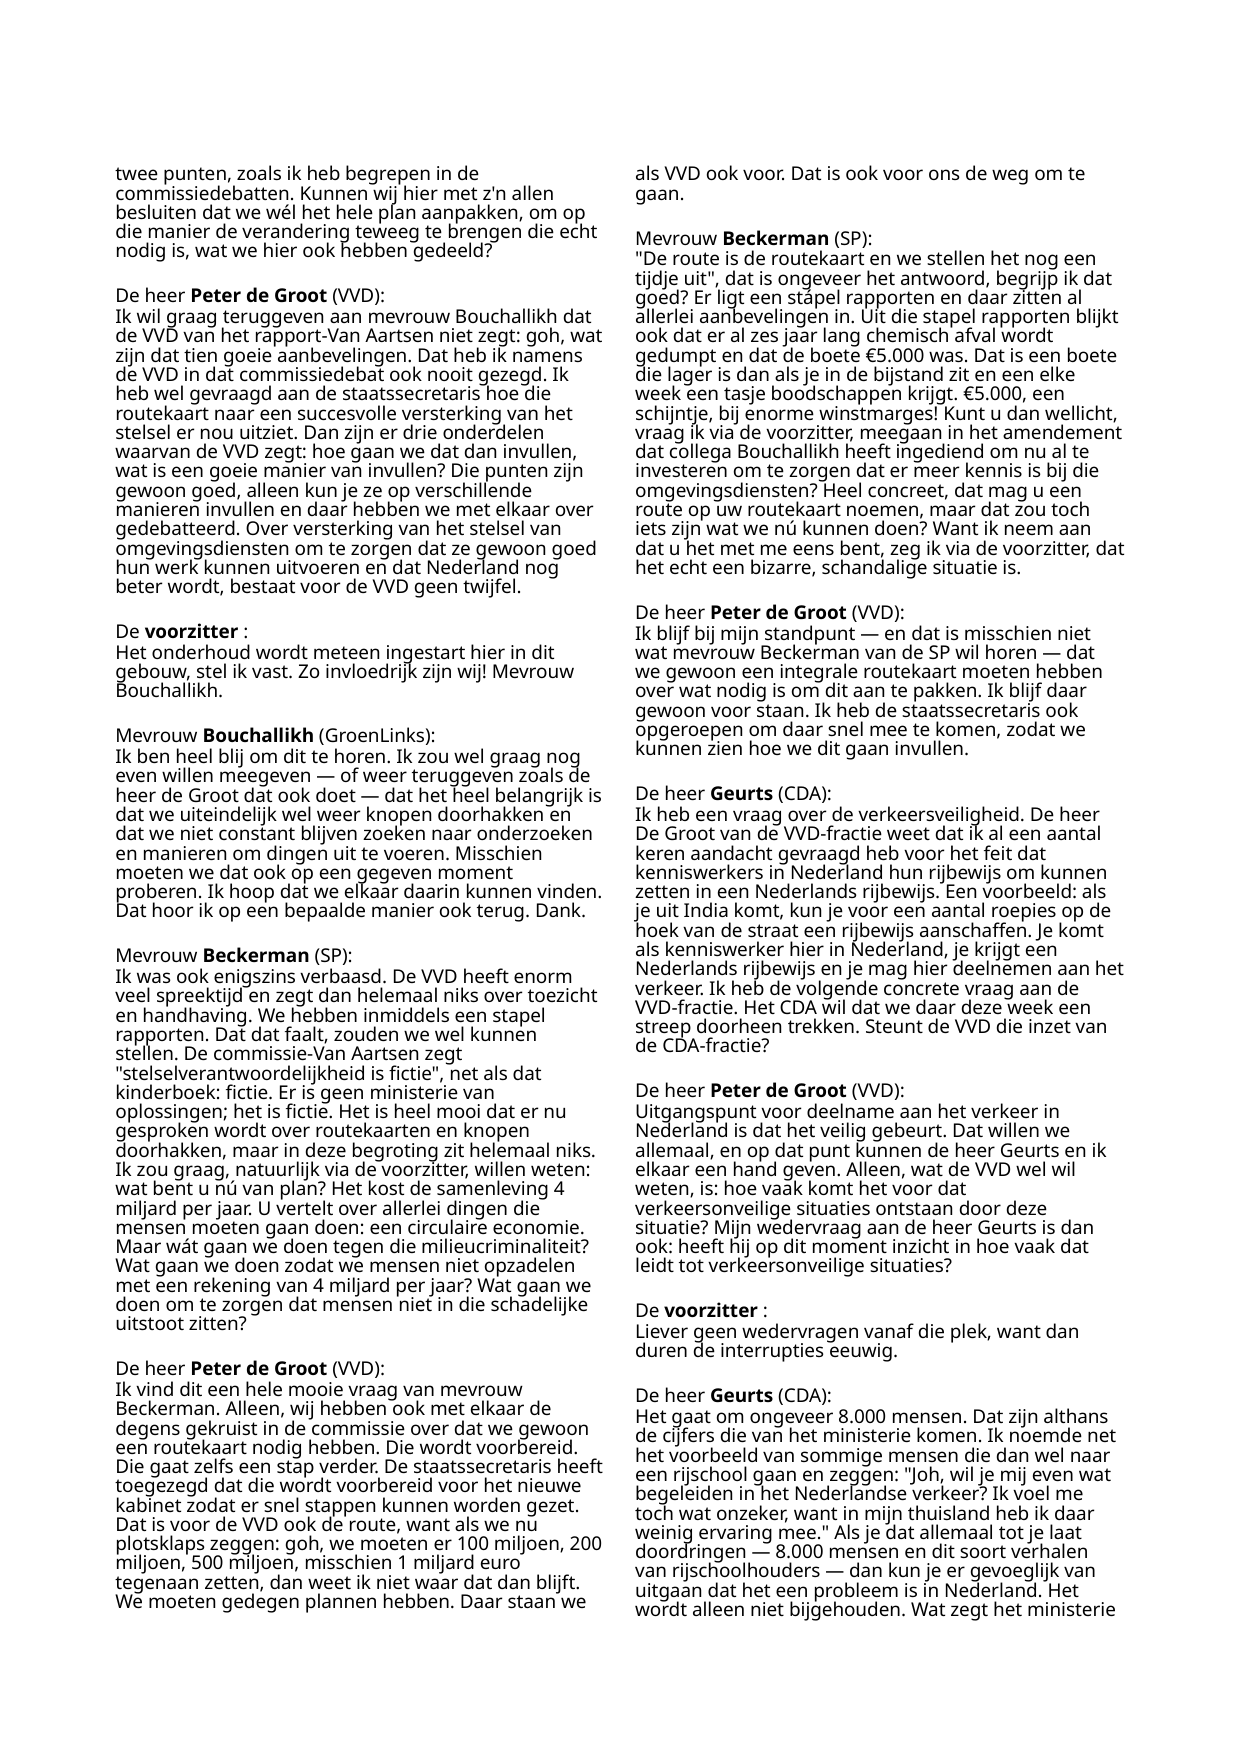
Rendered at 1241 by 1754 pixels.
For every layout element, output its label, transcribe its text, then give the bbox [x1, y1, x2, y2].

text Mevrouw Beckerman (SP): [635, 225, 1125, 250]
text als VVD ook voor. Dat is ook voor ons de weg om te gaan. [635, 165, 1125, 204]
text twee punten, zoals ik heb begrepen in de commissiedebatten. Kunnen wij hier met z'n allen besluiten dat we wél het hele plan aanpakken, om op die manier de verandering teweeg te brengen die echt nodig is, wat we hier ook hebben gedeeld? [115, 165, 605, 262]
text Mevrouw Bouchallikh (GroenLinks): [115, 722, 605, 748]
text De heer Peter de Groot (VVD): [115, 1355, 605, 1381]
text Ik vind dit een hele mooie vraag van mevrouw Beckerman. Alleen, wij hebben ook met elkaar de degens gekruist in de commissie over dat we gewoon een routekaart nodig hebben. Die wordt voorbereid. Die gaat zelfs een stap verder. De staatssecretaris heeft toegezegd dat die wordt voorbereid voor het nieuwe kabinet zodat er snel stappen kunnen worden gezet. Dat is voor de VVD ook de route, want als we nu plotsklaps zeggen: goh, we moeten er 100 miljoen, 200 miljoen, 500 miljoen, misschien 1 miljard euro tegenaan zetten, dan weet ik niet waar dat dan blijft. We moeten gedegen plannen hebben. Daar staan we [115, 1381, 605, 1612]
text Liever geen wedervragen vanaf die plek, want dan duren de interrupties eeuwig. [635, 1323, 1125, 1362]
text De voorzitter : [635, 1297, 1125, 1323]
text De heer Peter de Groot (VVD): [115, 282, 605, 308]
text De heer Geurts (CDA): [635, 780, 1125, 806]
text De heer Geurts (CDA): [635, 1382, 1125, 1408]
text Ik ben heel blij om dit te horen. Ik zou wel graag nog even willen meegeven — of weer teruggeven zoals de heer de Groot dat ook doet — dat het heel belangrijk is dat we uiteindelijk wel weer knopen doorhakken en dat we niet constant blijven zoeken naar onderzoeken en manieren om dingen uit te voeren. Misschien moeten we dat ook op een gegeven moment proberen. Ik hoop dat we elkaar daarin kunnen vinden. Dat hoor ik op een bepaalde manier ook terug. Dank. [115, 748, 605, 922]
text Het onderhoud wordt meteen ingestart hier in dit gebouw, stel ik vast. Zo invloedrijk zijn wij! Mevrouw Bouchallikh. [115, 644, 605, 702]
text Ik heb een vraag over de verkeersveiligheid. De heer De Groot van de VVD-fractie weet dat ik al een aantal keren aandacht gevraagd heb voor het feit dat kenniswerkers in Nederland hun rijbewijs om kunnen zetten in een Nederlands rijbewijs. Een voorbeeld: als je uit India komt, kun je voor een aantal roepies op de hoek van de straat een rijbewijs aanschaffen. Je komt als kenniswerker hier in Nederland, je krijgt een Nederlands rijbewijs en je mag hier deelnemen aan het verkeer. Ik heb de volgende concrete vraag aan de VVD-fractie. Het CDA wil dat we daar deze week een streep doorheen trekken. Steunt de VVD die inzet van de CDA-fractie? [635, 806, 1125, 1057]
text Ik blijf bij mijn standpunt — en dat is misschien niet wat mevrouw Beckerman van de SP wil horen — dat we gewoon een integrale routekaart moeten hebben over wat nodig is om dit aan te pakken. Ik blijf daar gewoon voor staan. Ik heb de staatssecretaris ook opgeroepen om daar snel mee te komen, zodat we kunnen zien hoe we dit gaan invullen. [635, 624, 1125, 759]
text Ik was ook enigszins verbaasd. De VVD heeft enorm veel spreektijd en zegt dan helemaal niks over toezicht en handhaving. We hebben inmiddels een stapel rapporten. Dat dat faalt, zouden we wel kunnen stellen. De commissie-Van Aartsen zegt "stelselverantwoordelijkheid is fictie", net als dat kinderboek: fictie. Er is geen ministerie van oplossingen; het is fictie. Het is heel mooi dat er nu gesproken wordt over routekaarten en knopen doorhakken, maar in deze begroting zit helemaal niks. Ik zou graag, natuurlijk via de voorzitter, willen weten: wat bent u nú van plan? Het kost de samenleving 4 miljard per jaar. U vertelt over allerlei dingen die mensen moeten gaan doen: een circulaire economie. Maar wát gaan we doen tegen die milieucriminaliteit? Wat gaan we doen zodat we mensen niet opzadelen met een rekening van 4 miljard per jaar? Wat gaan we doen om te zorgen dat mensen niet in die schadelijke uitstoot zitten? [115, 968, 605, 1334]
text "De route is de routekaart en we stellen het nog een tijdje uit", dat is ongeveer het antwoord, begrijp ik dat goed? Er ligt een stápel rapporten en daar zitten al allerlei aanbevelingen in. Uit die stapel rapporten blijkt ook dat er al zes jaar lang chemisch afval wordt gedumpt en dat de boete €5.000 was. Dat is een boete die lager is dan als je in de bijstand zit en een elke week een tasje boodschappen krijgt. €5.000, een schijntje, bij enorme winstmarges! Kunt u dan wellicht, vraag ik via de voorzitter, meegaan in het amendement dat collega Bouchallikh heeft ingediend om nu al te investeren om te zorgen dat er meer kennis is bij die omgevingsdiensten? Heel concreet, dat mag u een route op uw routekaart noemen, maar dat zou toch iets zijn wat we nú kunnen doen? Want ik neem aan dat u het met me eens bent, zeg ik via de voorzitter, dat het echt een bizarre, schandalige situatie is. [635, 250, 1125, 578]
text De heer Peter de Groot (VVD): [635, 599, 1125, 624]
text Uitgangspunt voor deelname aan het verkeer in Nederland is dat het veilig gebeurt. Dat willen we allemaal, en op dat punt kunnen de heer Geurts en ik elkaar een hand geven. Alleen, wat de VVD wel wil weten, is: hoe vaak komt het voor dat verkeersonveilige situaties ontstaan door deze situatie? Mijn wedervraag aan de heer Geurts is dan ook: heeft hij op dit moment inzicht in hoe vaak dat leidt tot verkeersonveilige situaties? [635, 1103, 1125, 1277]
text Mevrouw Beckerman (SP): [115, 942, 605, 968]
text De voorzitter : [115, 618, 605, 644]
text De heer Peter de Groot (VVD): [635, 1077, 1125, 1103]
text Ik wil graag teruggeven aan mevrouw Bouchallikh dat de VVD van het rapport-Van Aartsen niet zegt: goh, wat zijn dat tien goeie aanbevelingen. Dat heb ik namens de VVD in dat commissiedebat ook nooit gezegd. Ik heb wel gevraagd aan de staatssecretaris hoe die routekaart naar een succesvolle versterking van het stelsel er nou uitziet. Dan zijn er drie onderdelen waarvan de VVD zegt: hoe gaan we dat dan invullen, wat is een goeie manier van invullen? Die punten zijn gewoon goed, alleen kun je ze op verschillende manieren invullen en daar hebben we met elkaar over gedebatteerd. Over versterking van het stelsel van omgevingsdiensten om te zorgen dat ze gewoon goed hun werk kunnen uitvoeren en dat Nederland nog beter wordt, bestaat voor de VVD geen twijfel. [115, 308, 605, 597]
text Het gaat om ongeveer 8.000 mensen. Dat zijn althans de cijfers die van het ministerie komen. Ik noemde net het voorbeeld van sommige mensen die dan wel naar een rijschool gaan en zeggen: "Joh, wil je mij even wat begeleiden in het Nederlandse verkeer? Ik voel me toch wat onzeker, want in mijn thuisland heb ik daar weinig ervaring mee." Als je dat allemaal tot je laat doordringen — 8.000 mensen en dit soort verhalen van rijschoolhouders — dan kun je er gevoeglijk van uitgaan dat het een probleem is in Nederland. Het wordt alleen niet bijgehouden. Wat zegt het ministerie [635, 1408, 1125, 1620]
